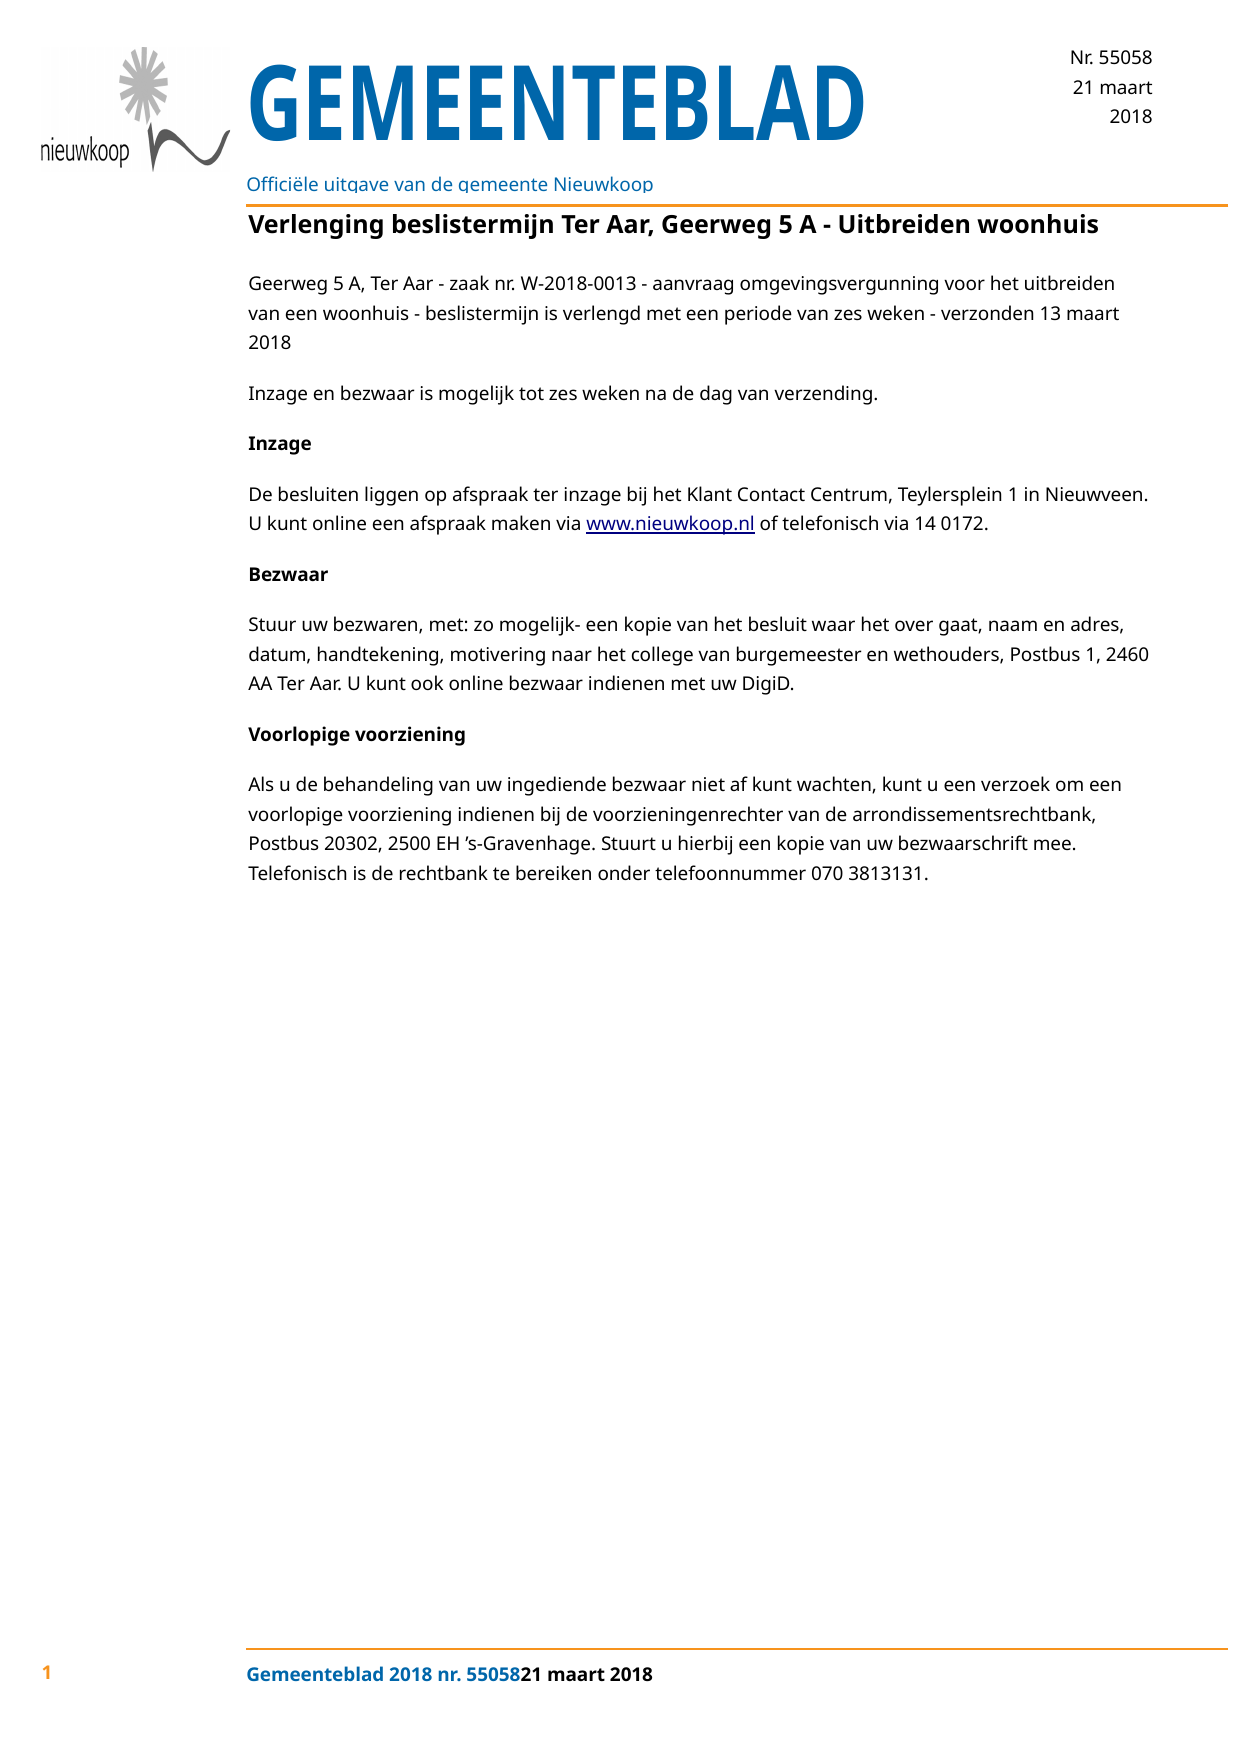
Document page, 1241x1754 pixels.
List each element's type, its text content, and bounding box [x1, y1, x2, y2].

text Verlenging beslistermijn Ter Aar, Geerweg 5 A - Uitbreiden woonhuis [248, 207, 1152, 241]
text Inzage en bezwaar is mogelijk tot zes weken na de dag van verzending. [248, 380, 1152, 406]
text Voorlopige voorziening [248, 721, 1152, 746]
text Bezwaar [248, 561, 1152, 586]
text Stuur uw bezwaren, met: zo mogelijk- een kopie van het besluit waar het over gaat, naam en adres, datum, handtekening, motivering naar het college van burgemeester en wethouders, Postbus 1, 2460 AA Ter Aar. U kunt ook online bezwaar indienen met uw DigiD. [248, 611, 1152, 696]
picture [41, 47, 231, 172]
text Inzage [248, 430, 1152, 456]
text De besluiten liggen op afspraak ter inzage bij het Klant Contact Centrum, Teylersplein 1 in Nieuwveen. U kunt online een afspraak maken via www.nieuwkoop.nl of telefonisch via 14 0172. [248, 481, 1152, 536]
text Geerweg 5 A, Ter Aar - zaak nr. W-2018-0013 - aanvraag omgevingsvergunning voor het uitbreiden van een woonhuis - beslistermijn is verlengd met een periode van zes weken - verzonden 13 maart 2018 [248, 270, 1152, 355]
text Als u de behandeling van uw ingediende bezwaar niet af kunt wachten, kunt u een verzoek om een voorlopige voorziening indienen bij de voorzieningenrechter van de arrondissementsrechtbank, Postbus 20302, 2500 EH ’s-Gravenhage. Stuurt u hierbij een kopie van uw bezwaarschrift mee. Telefonisch is de rechtbank te bereiken onder telefoonnummer 070 3813131. [248, 771, 1152, 886]
